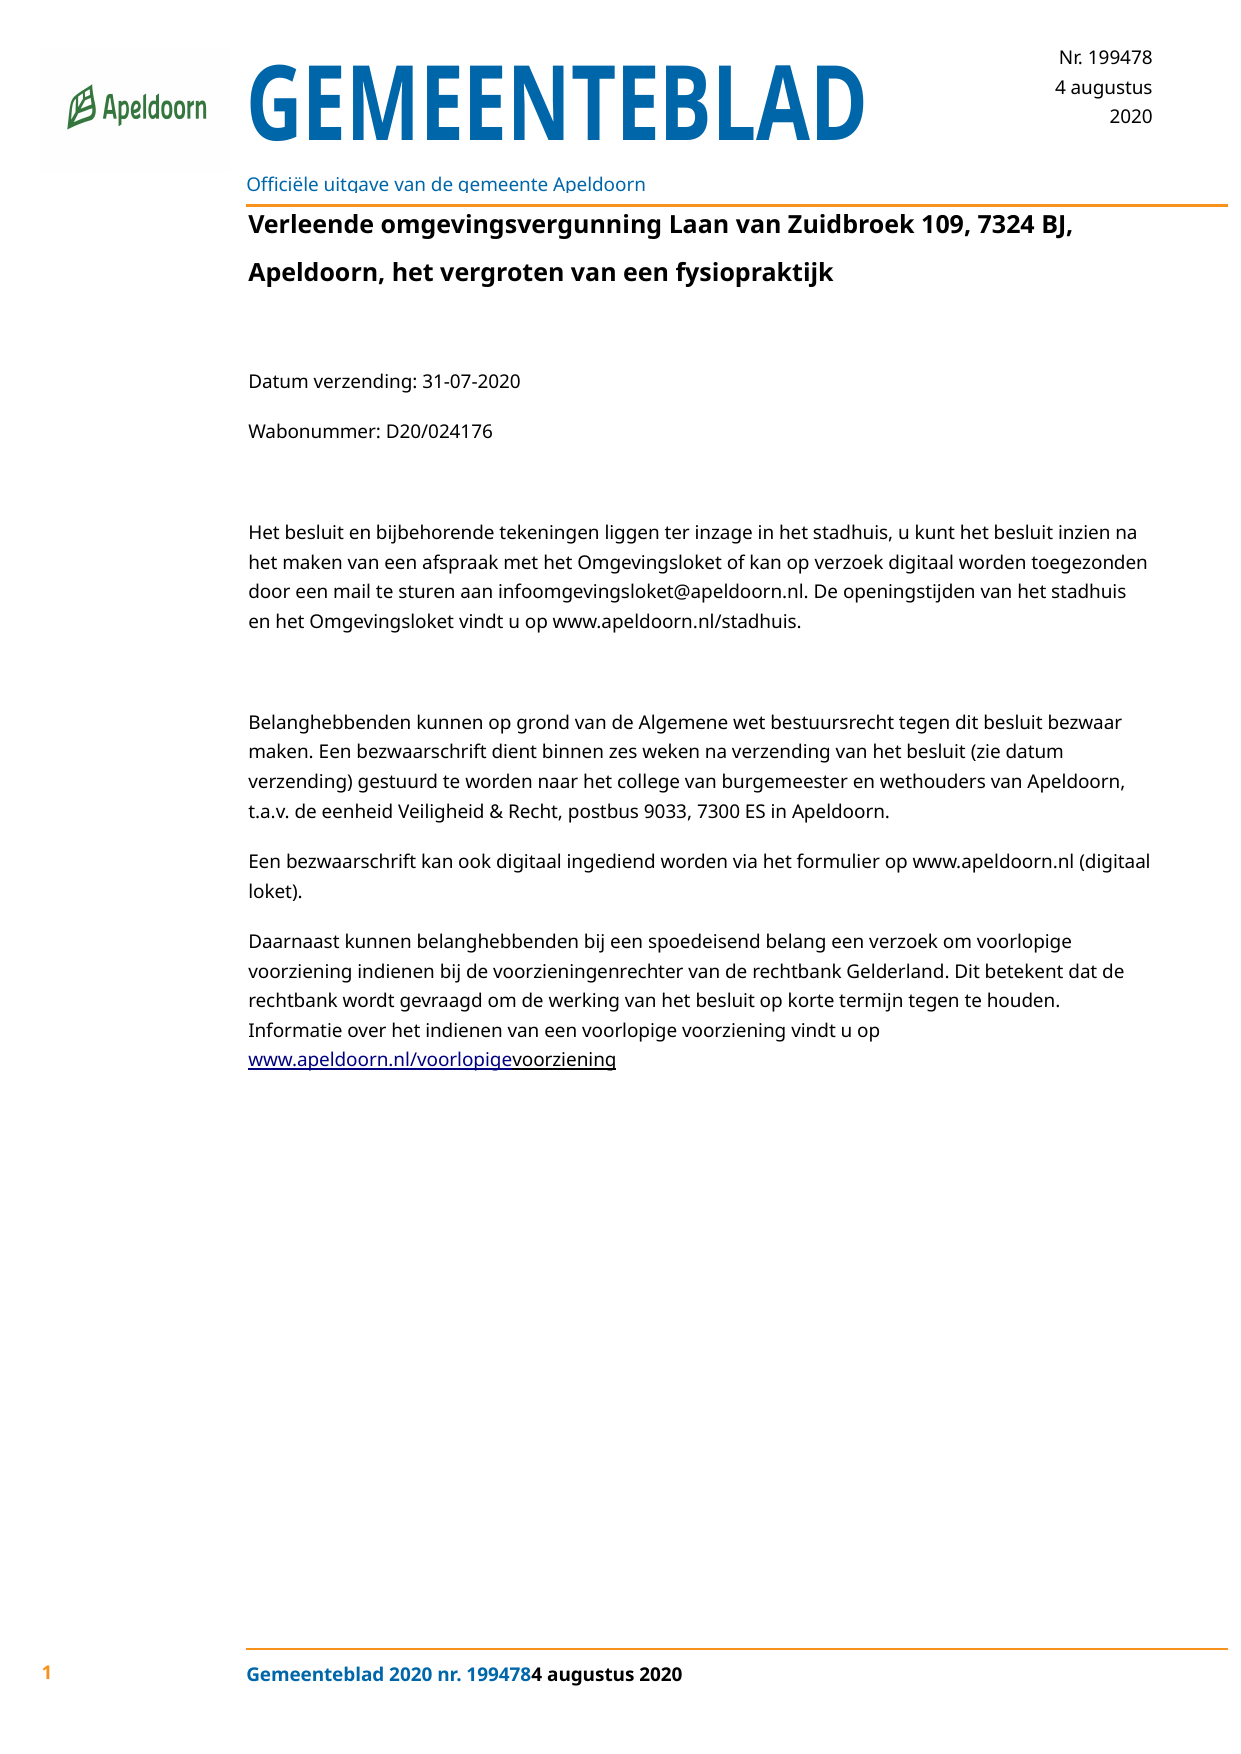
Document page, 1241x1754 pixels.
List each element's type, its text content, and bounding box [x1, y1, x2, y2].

text Belanghebbenden kunnen op grond van de Algemene wet bestuursrecht tegen dit besluit bezwaar maken. Een bezwaarschrift dient binnen zes weken na verzending van het besluit (zie datum verzending) gestuurd te worden naar het college van burgemeester en wethouders van Apeldoorn, t.a.v. de eenheid Veiligheid & Recht, postbus 9033, 7300 ES in Apeldoorn. [248, 709, 1152, 824]
text Verleende omgevingsvergunning Laan van Zuidbroek 109, 7324 BJ, Apeldoorn, het vergroten van een fysiopraktijk [248, 207, 1152, 288]
text Datum verzending: 31-07-2020 [248, 368, 1152, 394]
text Het besluit en bijbehorende tekeningen liggen ter inzage in het stadhuis, u kunt het besluit inzien na het maken van een afspraak met het Omgevingsloket of kan op verzoek digitaal worden toegezonden door een mail te sturen aan infoomgevingsloket@apeldoorn.nl. De openingstijden van het stadhuis en het Omgevingsloket vindt u op www.apeldoorn.nl/stadhuis. [248, 519, 1152, 634]
text Daarnaast kunnen belanghebbenden bij een spoedeisend belang een verzoek om voorlopige voorziening indienen bij de voorzieningenrechter van de rechtbank Gelderland. Dit betekent dat de rechtbank wordt gevraagd om de werking van het besluit op korte termijn tegen te houden. Informatie over het indienen van een voorlopige voorziening vindt u op www.apeldoorn.nl/voorlopigevoorziening [248, 928, 1152, 1072]
text Een bezwaarschrift kan ook digitaal ingediend worden via het formulier op www.apeldoorn.nl (digitaal loket). [248, 848, 1152, 904]
picture [41, 47, 231, 172]
text Wabonummer: D20/024176 [248, 419, 1152, 444]
